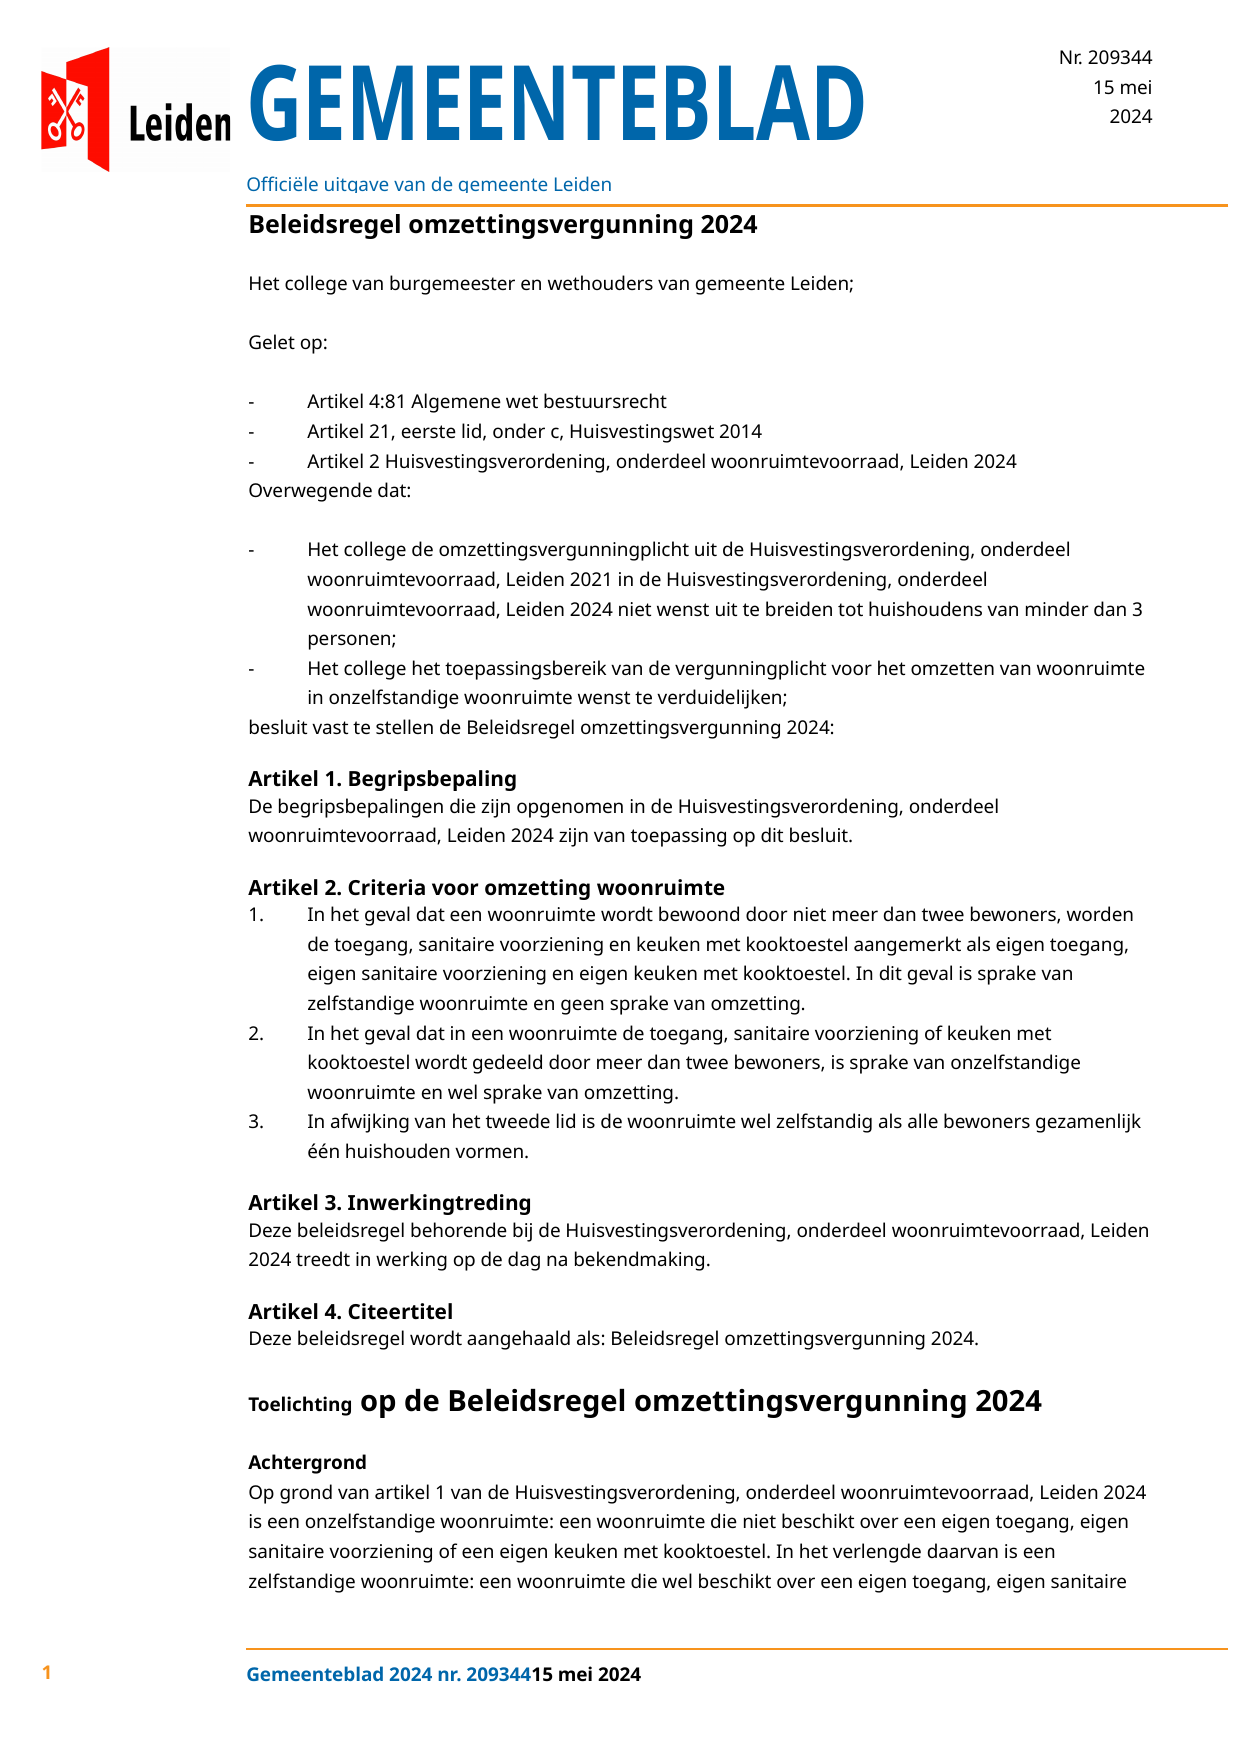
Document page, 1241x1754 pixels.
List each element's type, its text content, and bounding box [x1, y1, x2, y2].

list Artikel 2 Huisvestingsverordening, onderdeel woonruimtevoorraad, Leiden 2024 [248, 448, 1152, 473]
list Artikel 21, eerste lid, onder c, Huisvestingswet 2014 [248, 418, 1152, 444]
list In het geval dat een woonruimte wordt bewoond door niet meer dan twee bewoners, worden de toegang, sanitaire voorziening en keuken met kooktoestel aangemerkt als eigen toegang, eigen sanitaire voorziening en eigen keuken met kooktoestel. In dit geval is sprake van zelfstandige woonruimte en geen sprake van omzetting. [248, 901, 1152, 1016]
text Deze beleidsregel behorende bij de Huisvestingsverordening, onderdeel woonruimtevoorraad, Leiden 2024 treedt in werking op de dag na bekendmaking. [248, 1217, 1152, 1272]
text Achtergrond [248, 1449, 1152, 1475]
list In afwijking van het tweede lid is de woonruimte wel zelfstandig als alle bewoners gezamenlijk één huishouden vormen. [248, 1108, 1152, 1164]
list Het college het toepassingsbereik van de vergunningplicht voor het omzetten van woonruimte in onzelfstandige woonruimte wenst te verduidelijken; [248, 655, 1152, 710]
text Op grond van artikel 1 van de Huisvestingsverordening, onderdeel woonruimtevoorraad, Leiden 2024 is een onzelfstandige woonruimte: een woonruimte die niet beschikt over een eigen toegang, eigen sanitaire voorziening of een eigen keuken met kooktoestel. In het verlengde daarvan is een zelfstandige woonruimte: een woonruimte die wel beschikt over een eigen toegang, eigen sanitaire [248, 1479, 1152, 1593]
text Artikel 4. Citeertitel [248, 1297, 1152, 1325]
text besluit vast te stellen de Beleidsregel omzettingsvergunning 2024: [248, 714, 1152, 740]
text Beleidsregel omzettingsvergunning 2024 [248, 207, 1152, 241]
text Artikel 2. Criteria voor omzetting woonruimte [248, 873, 1152, 901]
text Gelet op: [248, 329, 1152, 355]
text Artikel 1. Begripsbepaling [248, 764, 1152, 793]
list Artikel 4:81 Algemene wet bestuursrecht [248, 389, 1152, 414]
text De begripsbepalingen die zijn opgenomen in de Huisvestingsverordening, onderdeel woonruimtevoorraad, Leiden 2024 zijn van toepassing op dit besluit. [248, 793, 1152, 848]
picture [41, 47, 231, 172]
text Het college van burgemeester en wethouders van gemeente Leiden; [248, 270, 1152, 296]
text Overwegende dat: [248, 477, 1152, 503]
text Toelichting op de Beleidsregel omzettingsvergunning 2024 [248, 1381, 1152, 1420]
list Het college de omzettingsvergunningplicht uit de Huisvestingsverordening, onderdeel woonruimtevoorraad, Leiden 2021 in de Huisvestingsverordening, onderdeel woonruimtevoorraad, Leiden 2024 niet wenst uit te breiden tot huishoudens van minder dan 3 personen; [248, 537, 1152, 651]
text Deze beleidsregel wordt aangehaald als: Beleidsregel omzettingsvergunning 2024. [248, 1325, 1152, 1351]
text Artikel 3. Inwerkingtreding [248, 1188, 1152, 1217]
list In het geval dat in een woonruimte de toegang, sanitaire voorziening of keuken met kooktoestel wordt gedeeld door meer dan twee bewoners, is sprake van onzelfstandige woonruimte en wel sprake van omzetting. [248, 1020, 1152, 1104]
